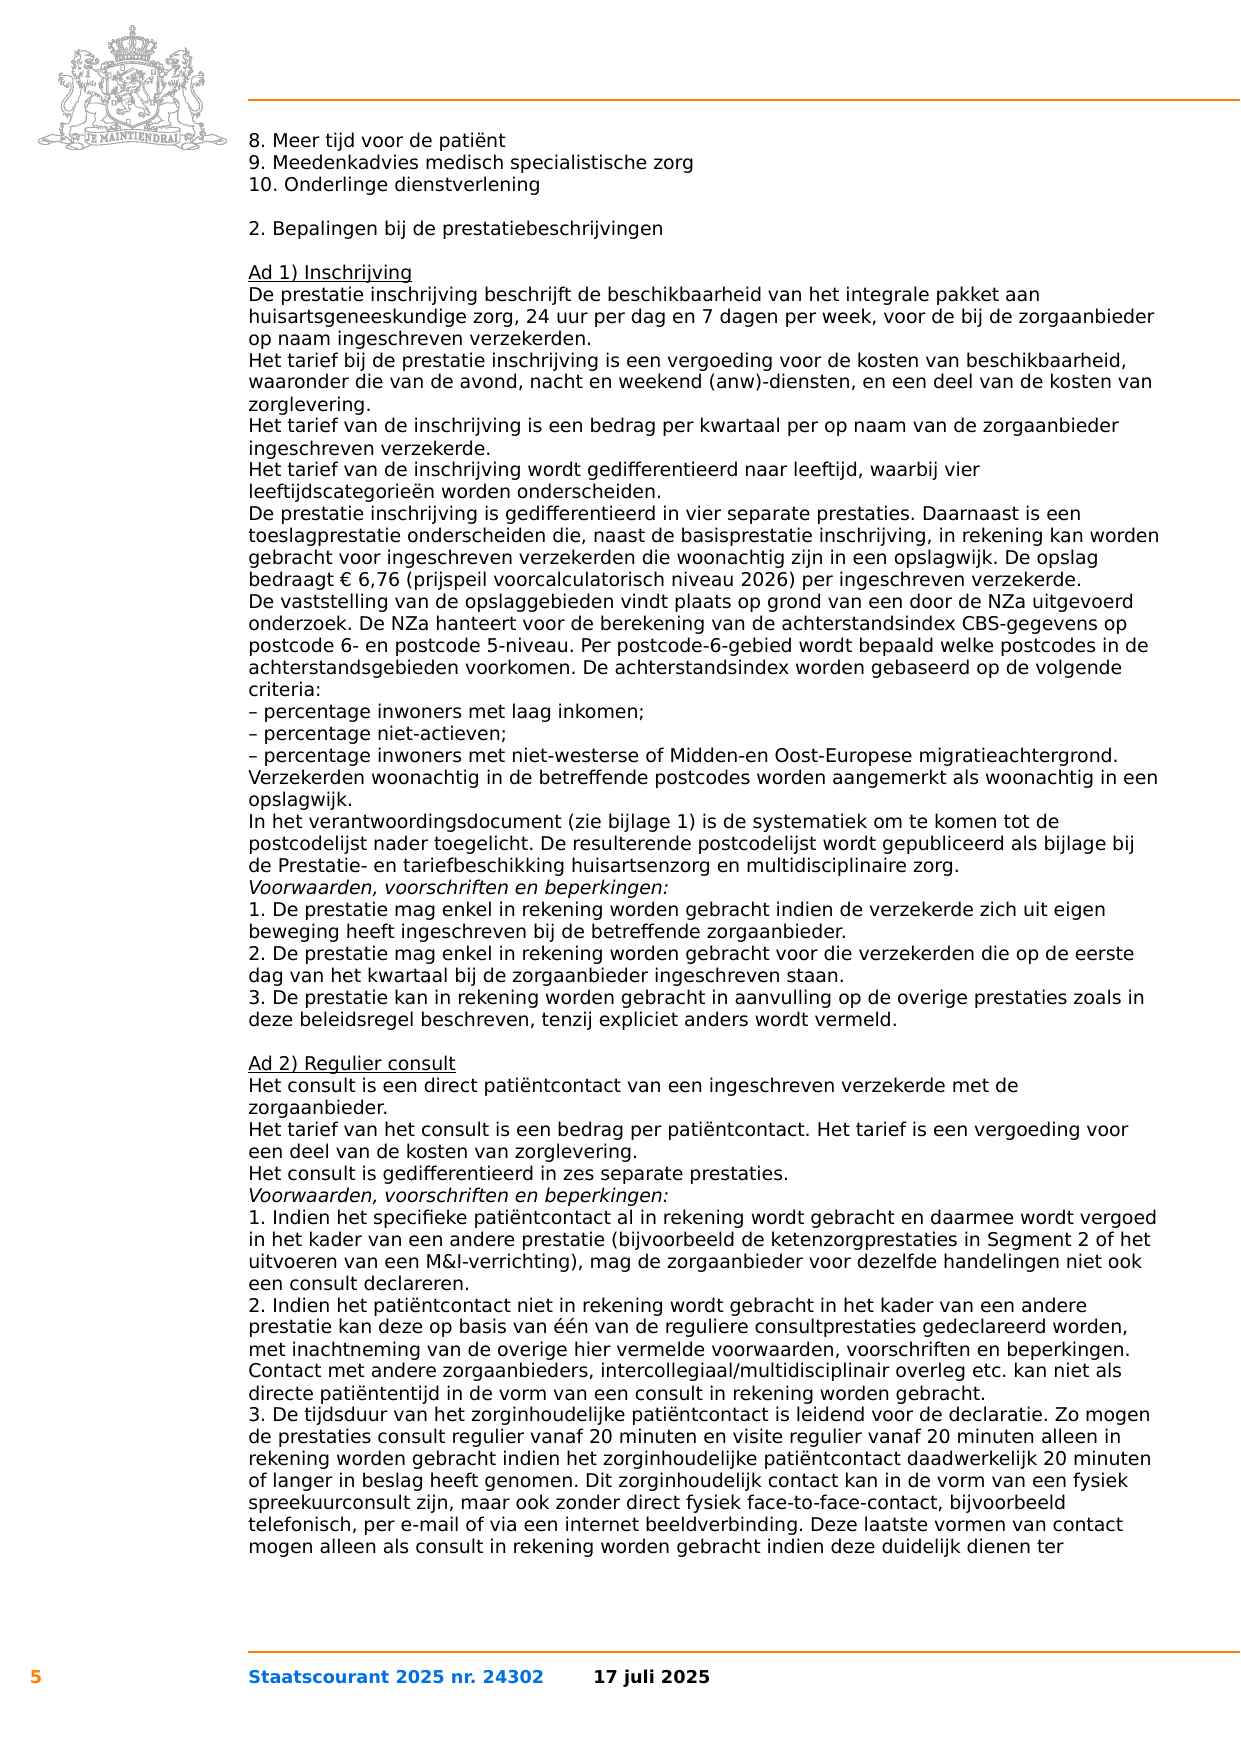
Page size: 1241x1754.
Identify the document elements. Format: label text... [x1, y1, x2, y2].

text 9. Meedenkadvies medisch specialistische zorg [248, 152, 1163, 174]
text 3. De tijdsduur van het zorginhoudelijke patiëntcontact is leidend voor de declaratie. Zo mogen de prestaties consult regulier vanaf 20 minuten en visite regulier vanaf 20 minuten alleen in rekening worden gebracht indien het zorginhoudelijke patiëntcontact daadwerkelijk 20 minuten of langer in beslag heeft genomen. Dit zorginhoudelijk contact kan in de vorm van een fysiek spreekuurconsult zijn, maar ook zonder direct fysiek face-to-face-contact, bijvoorbeeld telefonisch, per e-mail of via een internet beeldverbinding. Deze laatste vormen van contact mogen alleen als consult in rekening worden gebracht indien deze duidelijk dienen ter [248, 1404, 1163, 1558]
text 1. Indien het specifieke patiëntcontact al in rekening wordt gebracht en daarmee wordt vergoed in het kader van een andere prestatie (bijvoorbeeld de ketenzorgprestaties in Segment 2 of het uitvoeren van een M&I-verrichting), mag de zorgaanbieder voor dezelfde handelingen niet ook een consult declareren. [248, 1207, 1163, 1294]
text De prestatie inschrijving beschrijft de beschikbaarheid van het integrale pakket aan huisartsgeneeskundige zorg, 24 uur per dag en 7 dagen per week, voor de bij de zorgaanbieder op naam ingeschreven verzekerden. [248, 283, 1163, 349]
text Het consult is een direct patiëntcontact van een ingeschreven verzekerde met de zorgaanbieder. [248, 1075, 1163, 1119]
text Voorwaarden, voorschriften en beperkingen: [248, 1184, 1163, 1207]
text – percentage inwoners met laag inkomen; [248, 701, 1163, 723]
text De vaststelling van de opslaggebieden vindt plaats op grond van een door de NZa uitgevoerd onderzoek. De NZa hanteert voor de berekening van de achterstandsindex CBS-gegevens op postcode 6- en postcode 5-niveau. Per postcode-6-gebied wordt bepaald welke postcodes in de achterstandsgebieden voorkomen. De achterstandsindex worden gebaseerd op de volgende criteria: [248, 591, 1163, 701]
text 3. De prestatie kan in rekening worden gebracht in aanvulling op de overige prestaties zoals in deze beleidsregel beschreven, tenzij expliciet anders wordt vermeld. [248, 987, 1163, 1031]
subtitle Ad 2) Regulier consult [248, 1053, 1163, 1075]
text Het tarief van de inschrijving wordt gedifferentieerd naar leeftijd, waarbij vier leeftijdscategorieën worden onderscheiden. [248, 459, 1163, 503]
text Het tarief van de inschrijving is een bedrag per kwartaal per op naam van de zorgaanbieder ingeschreven verzekerde. [248, 415, 1163, 459]
text Voorwaarden, voorschriften en beperkingen: [248, 877, 1163, 899]
subtitle Ad 1) Inschrijving [248, 262, 1163, 283]
text 2. Indien het patiëntcontact niet in rekening wordt gebracht in het kader van een andere prestatie kan deze op basis van één van de reguliere consultprestaties gedeclareerd worden, met inachtneming van de overige hier vermelde voorwaarden, voorschriften en beperkingen. Contact met andere zorgaanbieders, intercollegiaal/multidisciplinair overleg etc. kan niet als directe patiëntentijd in de vorm van een consult in rekening worden gebracht. [248, 1294, 1163, 1404]
text – percentage inwoners met niet-westerse of Midden-en Oost-Europese migratieachtergrond. [248, 745, 1163, 767]
text 1. De prestatie mag enkel in rekening worden gebracht indien de verzekerde zich uit eigen beweging heeft ingeschreven bij de betreffende zorgaanbieder. [248, 899, 1163, 943]
text 10. Onderlinge dienstverlening [248, 174, 1163, 196]
text Verzekerden woonachtig in de betreffende postcodes worden aangemerkt als woonachtig in een opslagwijk. [248, 767, 1163, 811]
subtitle 2. Bepalingen bij de prestatiebeschrijvingen [248, 218, 1163, 240]
text De prestatie inschrijving is gedifferentieerd in vier separate prestaties. Daarnaast is een toeslagprestatie onderscheiden die, naast de basisprestatie inschrijving, in rekening kan worden gebracht voor ingeschreven verzekerden die woonachtig zijn in een opslagwijk. De opslag bedraagt € 6,76 (prijspeil voorcalculatorisch niveau 2026) per ingeschreven verzekerde. [248, 503, 1163, 591]
picture [38, 25, 227, 150]
text 8. Meer tijd voor de patiënt [248, 130, 1163, 152]
text 2. De prestatie mag enkel in rekening worden gebracht voor die verzekerden die op de eerste dag van het kwartaal bij de zorgaanbieder ingeschreven staan. [248, 943, 1163, 987]
text Het tarief van het consult is een bedrag per patiëntcontact. Het tarief is een vergoeding voor een deel van de kosten van zorglevering. [248, 1119, 1163, 1163]
text – percentage niet-actieven; [248, 723, 1163, 745]
text Het tarief bij de prestatie inschrijving is een vergoeding voor de kosten van beschikbaarheid, waaronder die van de avond, nacht en weekend (anw)-diensten, en een deel van de kosten van zorglevering. [248, 349, 1163, 415]
text Het consult is gedifferentieerd in zes separate prestaties. [248, 1163, 1163, 1184]
text In het verantwoordingsdocument (zie bijlage 1) is de systematiek om te komen tot de postcodelijst nader toegelicht. De resulterende postcodelijst wordt gepubliceerd als bijlage bij de Prestatie- en tariefbeschikking huisartsenzorg en multidisciplinaire zorg. [248, 811, 1163, 877]
